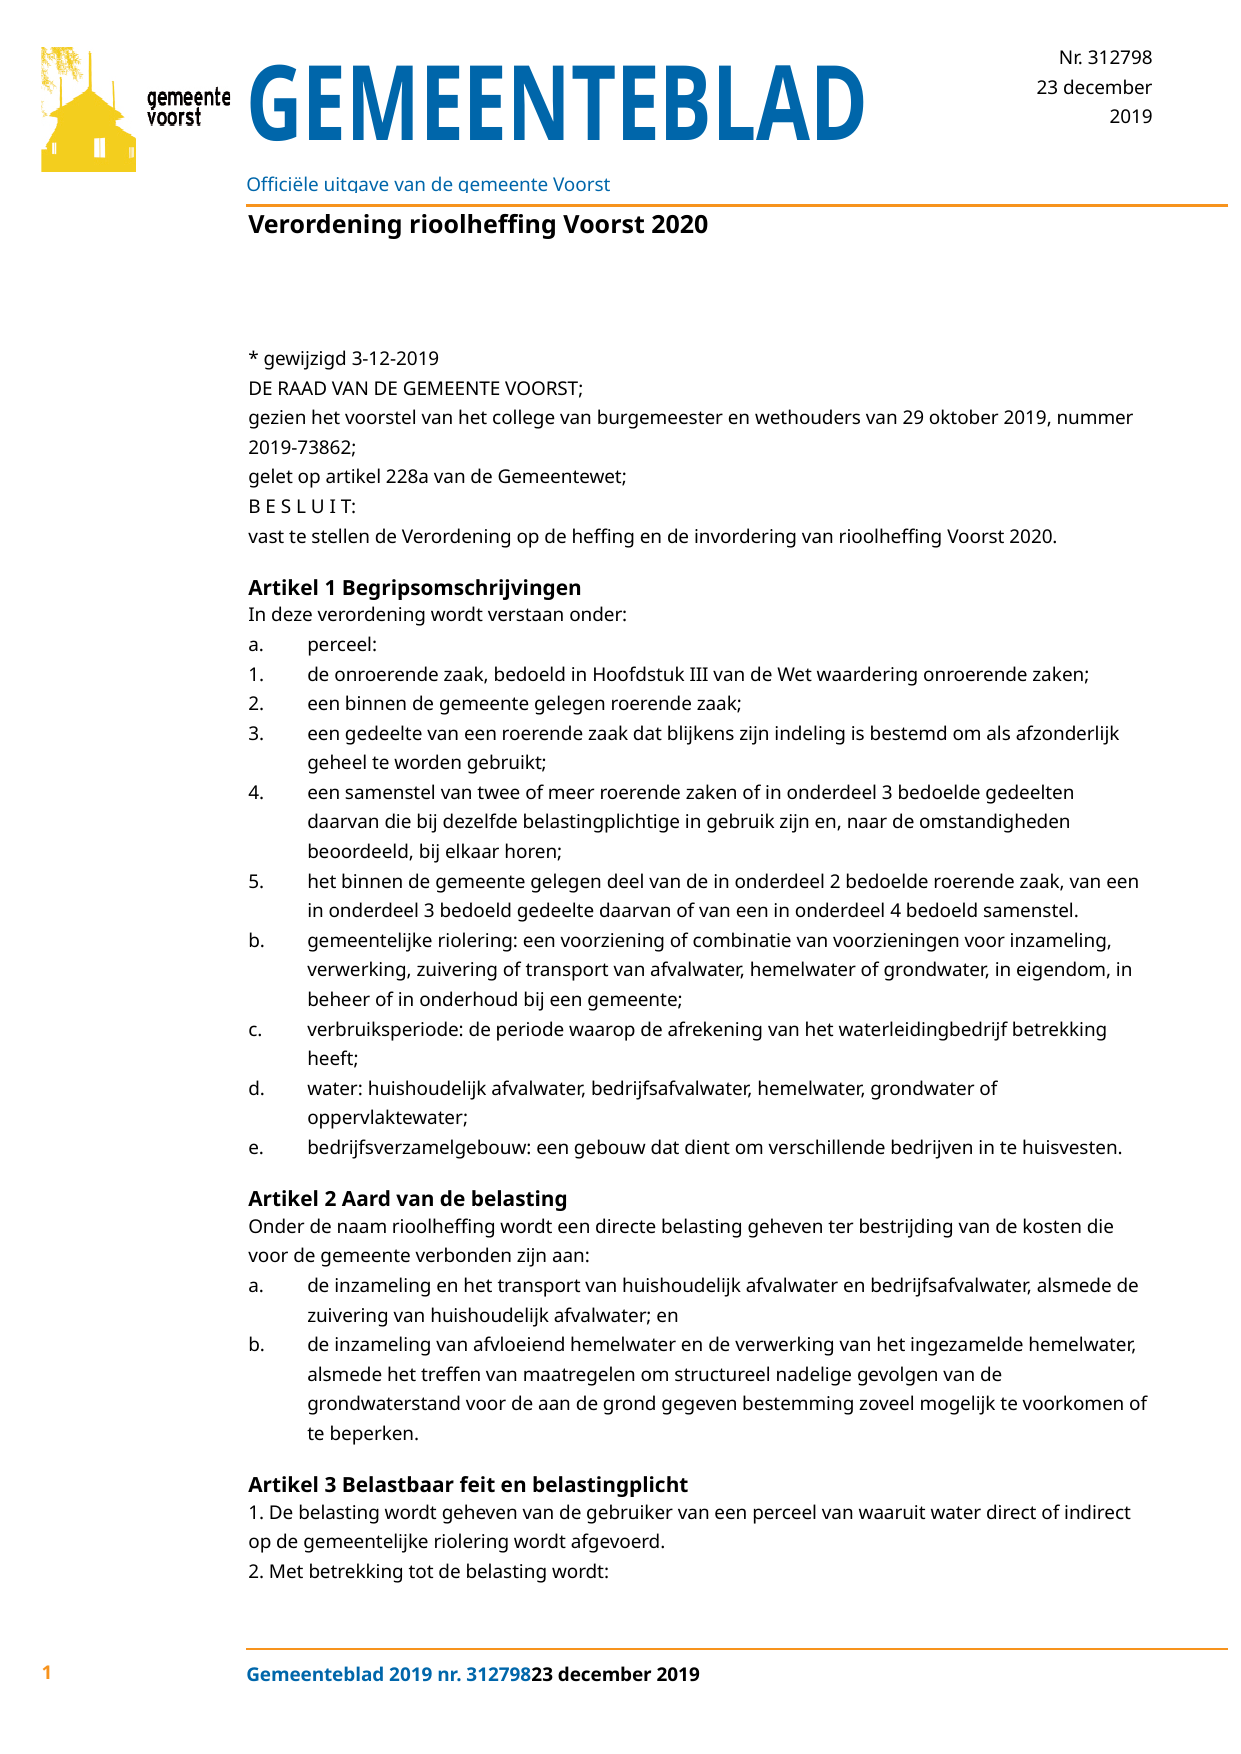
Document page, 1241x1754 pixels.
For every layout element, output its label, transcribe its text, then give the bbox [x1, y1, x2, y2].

list bedrijfsverzamelgebouw: een gebouw dat dient om verschillende bedrijven in te huisvesten. [248, 1134, 1152, 1160]
text 2. Met betrekking tot de belasting wordt: [248, 1558, 1152, 1584]
text vast te stellen de Verordening op de heffing en de invordering van rioolheffing Voorst 2020. [248, 523, 1152, 548]
text Artikel 1 Begripsomschrijvingen [248, 573, 1152, 602]
text Artikel 2 Aard van de belasting [248, 1184, 1152, 1213]
list de inzameling van afvloeiend hemelwater en de verwerking van het ingezamelde hemelwater, alsmede het treffen van maatregelen om structureel nadelige gevolgen van de grondwaterstand voor de aan de grond gegeven bestemming zoveel mogelijk te voorkomen of te beperken. [248, 1331, 1152, 1446]
text Onder de naam rioolheffing wordt een directe belasting geheven ter bestrijding van de kosten die voor de gemeente verbonden zijn aan: [248, 1213, 1152, 1268]
list verbruiksperiode: de periode waarop de afrekening van het waterleidingbedrijf betrekking heeft; [248, 1016, 1152, 1071]
list het binnen de gemeente gelegen deel van de in onderdeel 2 bedoelde roerende zaak, van een in onderdeel 3 bedoeld gedeelte daarvan of van een in onderdeel 4 bedoeld samenstel. [248, 868, 1152, 923]
list de onroerende zaak, bedoeld in Hoofdstuk III van de Wet waardering onroerende zaken; [248, 661, 1152, 687]
text In deze verordening wordt verstaan onder: [248, 602, 1152, 627]
text gelet op artikel 228a van de Gemeentewet; [248, 464, 1152, 489]
list de inzameling en het transport van huishoudelijk afvalwater en bedrijfsafvalwater, alsmede de zuivering van huishoudelijk afvalwater; en [248, 1272, 1152, 1327]
text B E S L U I T: [248, 493, 1152, 519]
list een gedeelte van een roerende zaak dat blijkens zijn indeling is bestemd om als afzonderlijk geheel te worden gebruikt; [248, 720, 1152, 775]
list een binnen de gemeente gelegen roerende zaak; [248, 690, 1152, 716]
list gemeentelijke riolering: een voorziening of combinatie van voorzieningen voor inzameling, verwerking, zuivering of transport van afvalwater, hemelwater of grondwater, in eigendom, in beheer of in onderhoud bij een gemeente; [248, 927, 1152, 1012]
text DE RAAD VAN DE GEMEENTE VOORST; [248, 375, 1152, 401]
text Verordening rioolheffing Voorst 2020 [248, 207, 1152, 241]
text 1. De belasting wordt geheven van de gebruiker van een perceel van waaruit water direct of indirect op de gemeentelijke riolering wordt afgevoerd. [248, 1499, 1152, 1554]
text Artikel 3 Belastbaar feit en belastingplicht [248, 1471, 1152, 1499]
picture [41, 47, 231, 172]
list perceel: [248, 631, 1152, 657]
list een samenstel van twee of meer roerende zaken of in onderdeel 3 bedoelde gedeelten daarvan die bij dezelfde belastingplichtige in gebruik zijn en, naar de omstandigheden beoordeeld, bij elkaar horen; [248, 779, 1152, 864]
text gezien het voorstel van het college van burgemeester en wethouders van 29 oktober 2019, nummer 2019-73862; [248, 404, 1152, 460]
text * gewijzigd 3-12-2019 [248, 345, 1152, 371]
list water: huishoudelijk afvalwater, bedrijfsafvalwater, hemelwater, grondwater of oppervlaktewater; [248, 1075, 1152, 1130]
